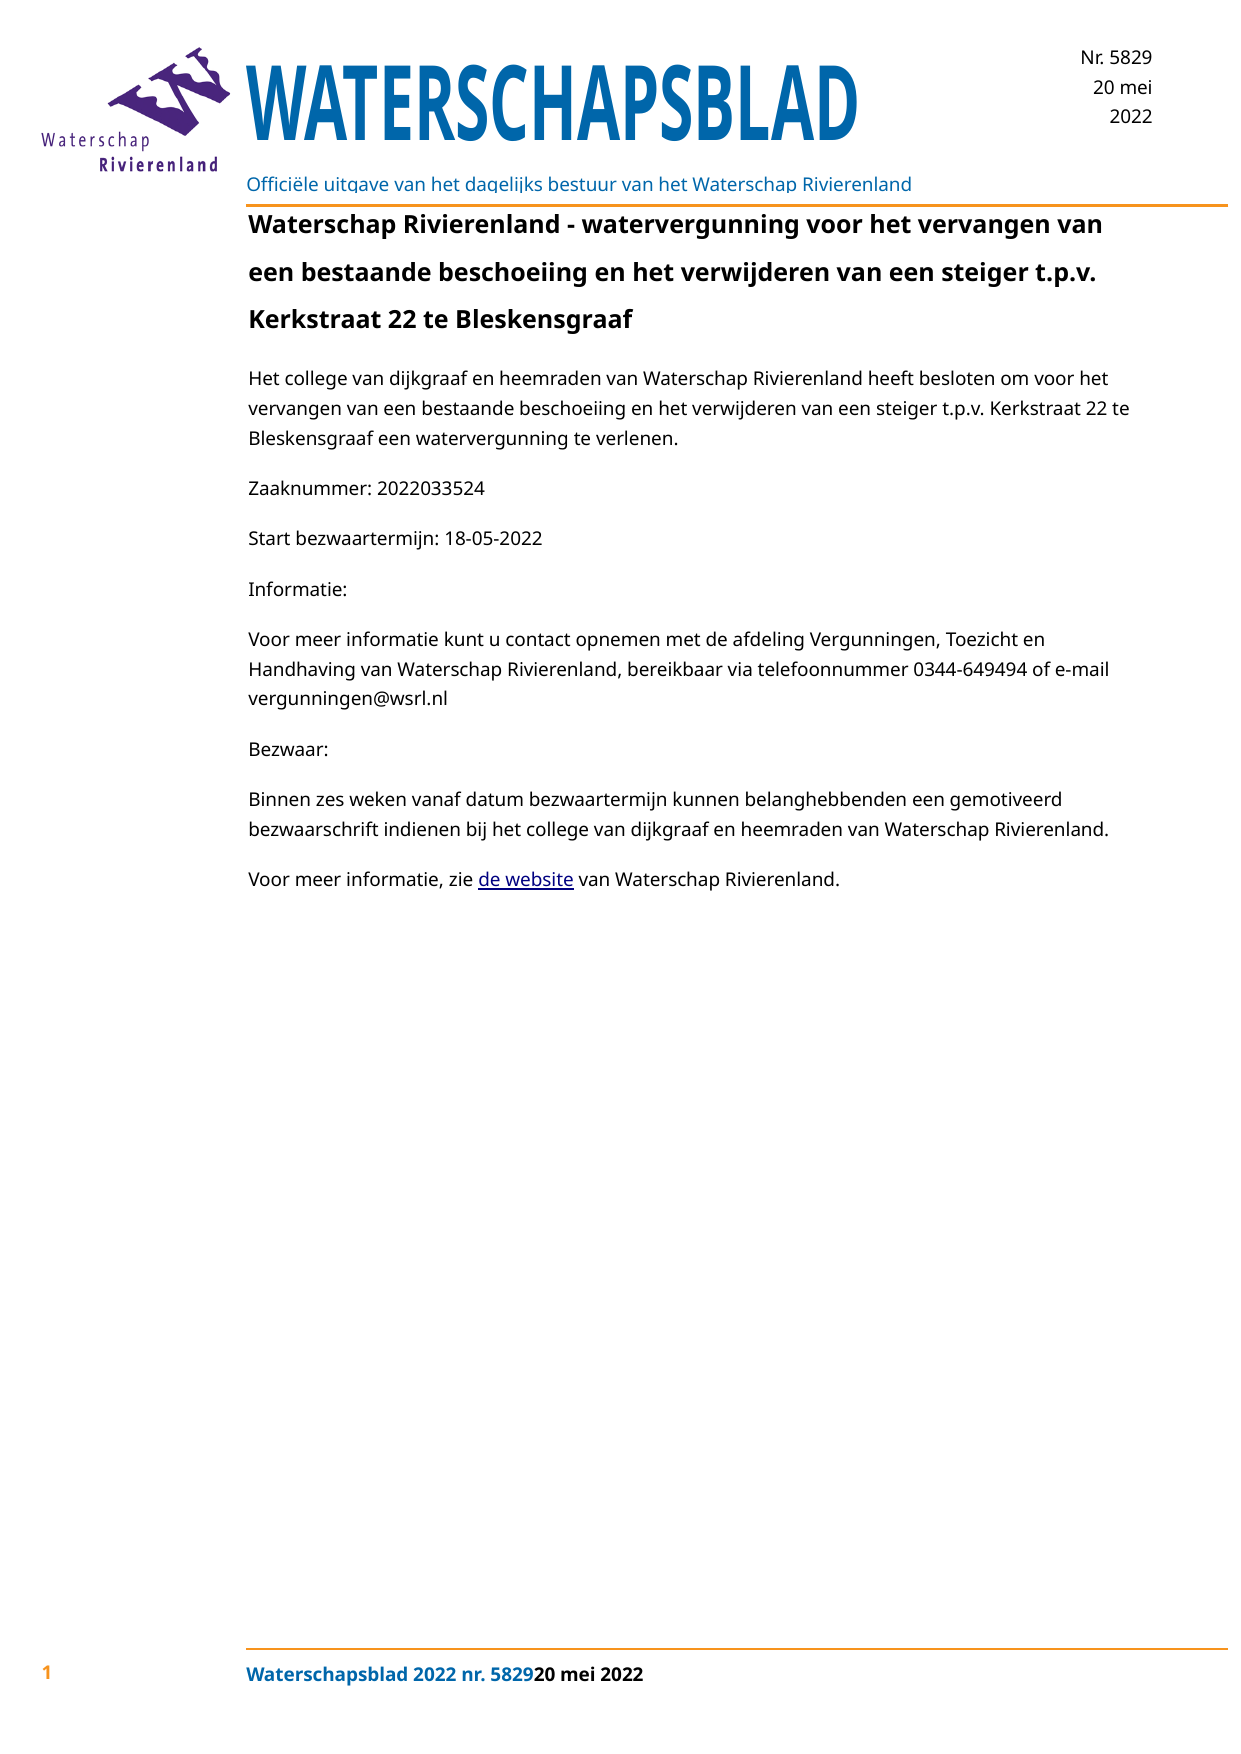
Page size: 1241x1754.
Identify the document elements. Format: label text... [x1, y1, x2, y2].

text Voor meer informatie, zie de website van Waterschap Rivierenland. [248, 866, 1152, 892]
text Start bezwaartermijn: 18-05-2022 [248, 526, 1152, 551]
picture [41, 47, 231, 172]
text Zaaknummer: 2022033524 [248, 475, 1152, 501]
text Informatie: [248, 576, 1152, 602]
text Waterschap Rivierenland - watervergunning voor het vervangen van een bestaande beschoeiing en het verwijderen van een steiger t.p.v. Kerkstraat 22 te Bleskensgraaf [248, 207, 1152, 336]
text Voor meer informatie kunt u contact opnemen met de afdeling Vergunningen, Toezicht en Handhaving van Waterschap Rivierenland, bereikbaar via telefoonnummer 0344-649494 of e-mail vergunningen@wsrl.nl [248, 626, 1152, 711]
text Het college van dijkgraaf en heemraden van Waterschap Rivierenland heeft besloten om voor het vervangen van een bestaande beschoeiing en het verwijderen van een steiger t.p.v. Kerkstraat 22 te Bleskensgraaf een watervergunning te verlenen. [248, 366, 1152, 450]
text Bezwaar: [248, 736, 1152, 762]
text Binnen zes weken vanaf datum bezwaartermijn kunnen belanghebbenden een gemotiveerd bezwaarschrift indienen bij het college van dijkgraaf en heemraden van Waterschap Rivierenland. [248, 786, 1152, 842]
